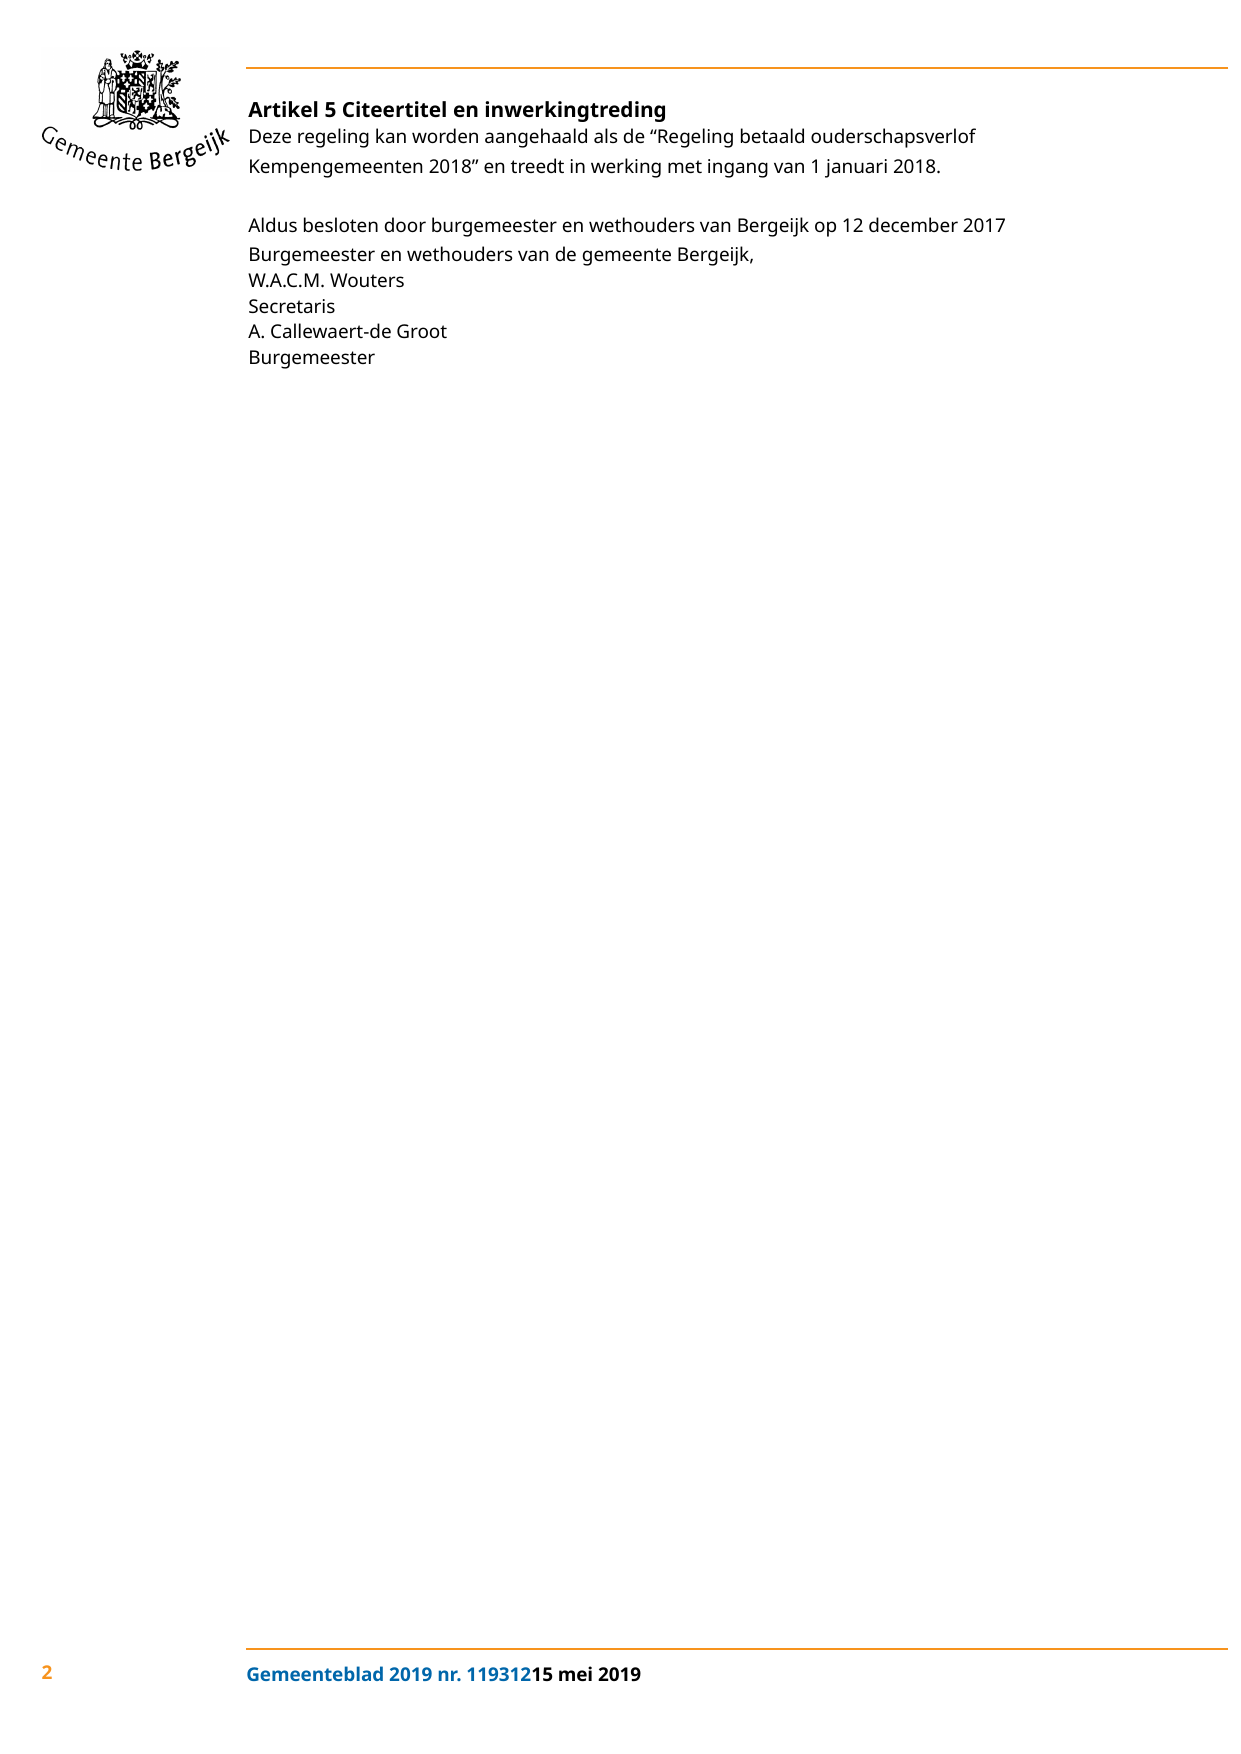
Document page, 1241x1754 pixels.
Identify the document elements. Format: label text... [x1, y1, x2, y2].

text Artikel 5 Citeertitel en inwerkingtreding [248, 95, 1152, 123]
text A. Callewaert-de Groot [248, 319, 1152, 344]
text Deze regeling kan worden aangehaald als de “Regeling betaald ouderschapsverlof Kempengemeenten 2018” en treedt in werking met ingang van 1 januari 2018. [248, 123, 1152, 178]
text Aldus besloten door burgemeester en wethouders van Bergeijk op 12 december 2017 [248, 212, 1152, 238]
picture [41, 47, 231, 172]
text Secretaris [248, 293, 1152, 319]
text Burgemeester en wethouders van de gemeente Bergeijk, [248, 242, 1152, 267]
text Burgemeester [248, 344, 1152, 370]
text W.A.C.M. Wouters [248, 267, 1152, 293]
